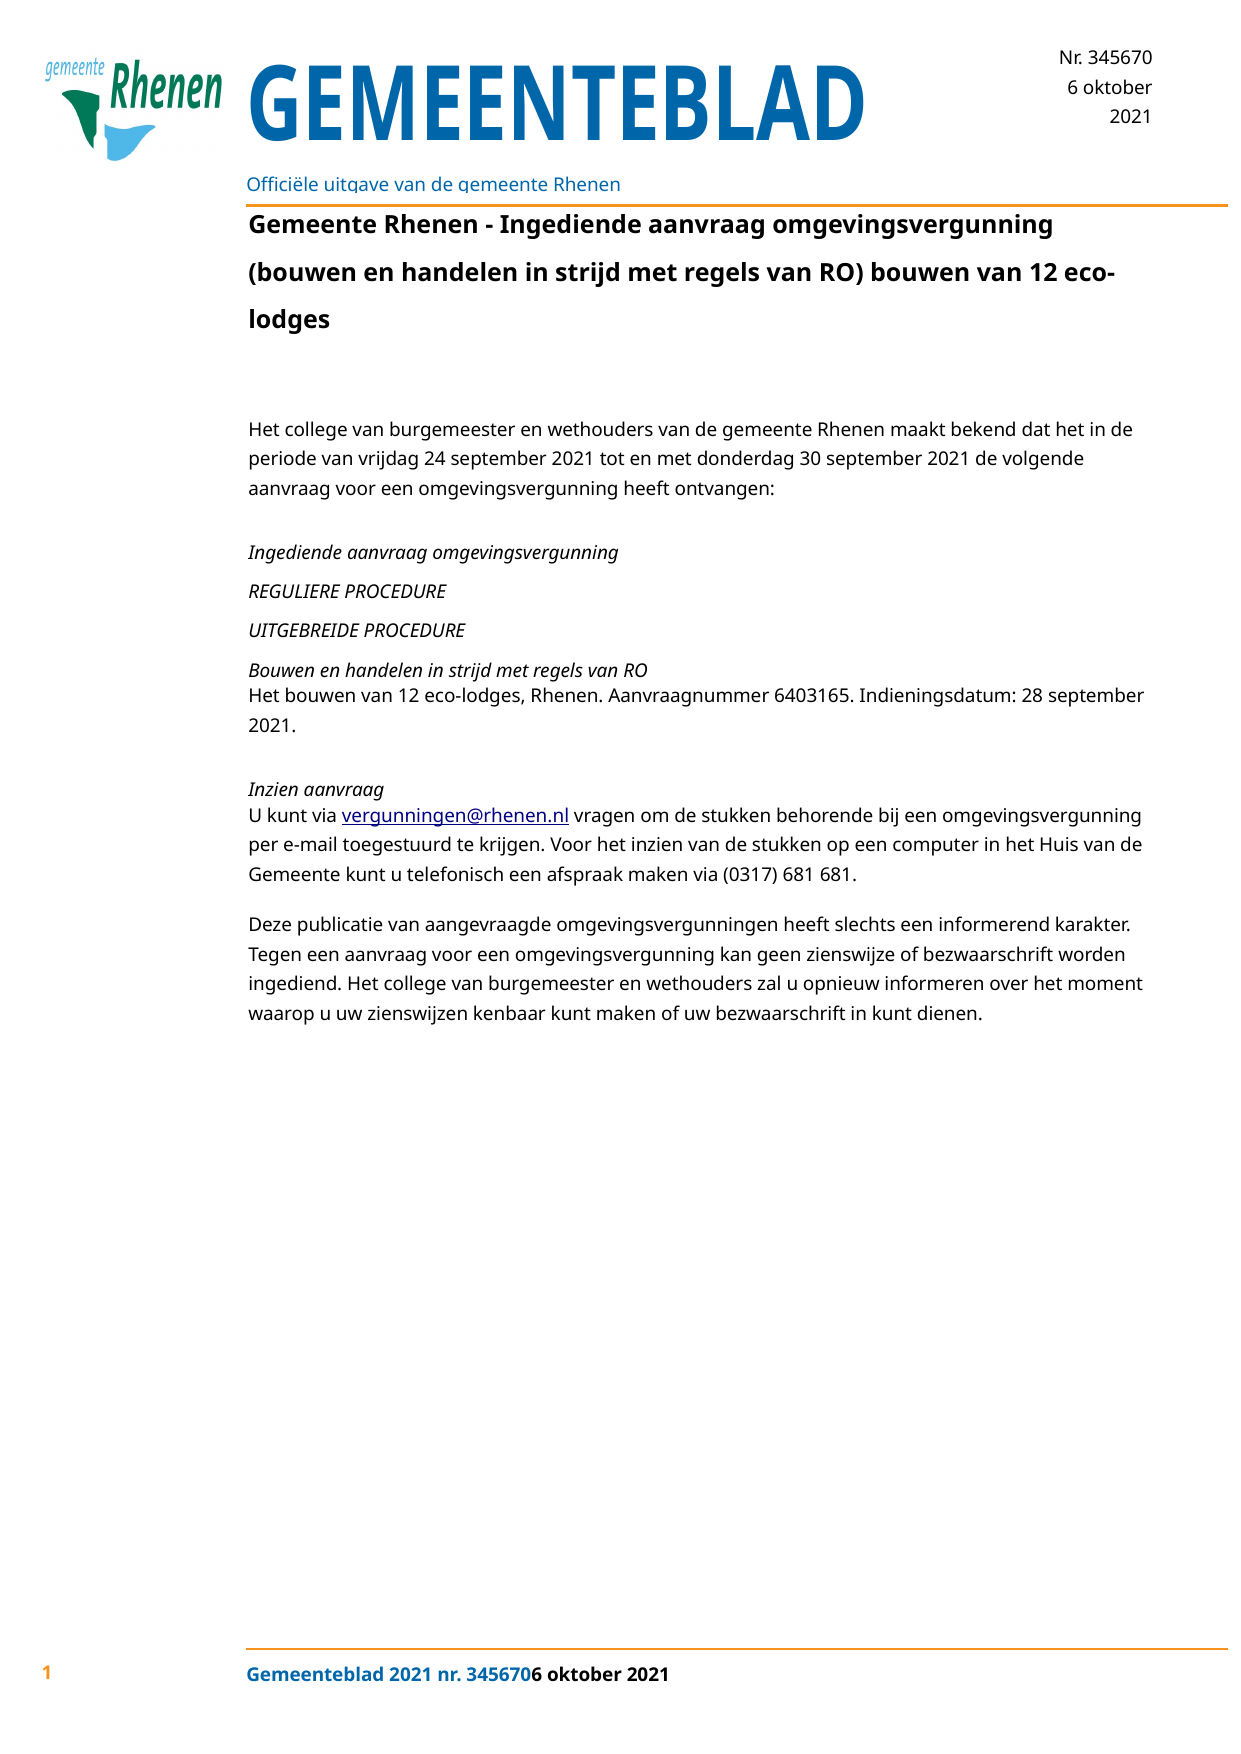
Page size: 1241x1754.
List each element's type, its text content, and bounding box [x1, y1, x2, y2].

text U kunt via vergunningen@rhenen.nl vragen om de stukken behorende bij een omgevingsvergunning per e-mail toegestuurd te krijgen. Voor het inzien van de stukken op een computer in het Huis van de Gemeente kunt u telefonisch een afspraak maken via (0317) 681 681. [248, 802, 1152, 887]
text Ingediende aanvraag omgevingsvergunning [248, 539, 1152, 565]
picture [41, 47, 231, 172]
text Het bouwen van 12 eco-lodges, Rhenen. Aanvraagnummer 6403165. Indieningsdatum: 28 september 2021. [248, 683, 1152, 738]
text Gemeente Rhenen - Ingediende aanvraag omgevingsvergunning (bouwen en handelen in strijd met regels van RO) bouwen van 12 eco-lodges [248, 207, 1152, 336]
text Inzien aanvraag [248, 776, 1152, 802]
text Deze publicatie van aangevraagde omgevingsvergunningen heeft slechts een informerend karakter. Tegen een aanvraag voor een omgevingsvergunning kan geen zienswijze of bezwaarschrift worden ingediend. Het college van burgemeester en wethouders zal u opnieuw informeren over het moment waarop u uw zienswijzen kenbaar kunt maken of uw bezwaarschrift in kunt dienen. [248, 911, 1152, 1026]
text REGULIERE PROCEDURE [248, 578, 1152, 604]
text UITGEBREIDE PROCEDURE [248, 618, 1152, 643]
text Het college van burgemeester en wethouders van de gemeente Rhenen maakt bekend dat het in de periode van vrijdag 24 september 2021 tot en met donderdag 30 september 2021 de volgende aanvraag voor een omgevingsvergunning heeft ontvangen: [248, 416, 1152, 501]
text Bouwen en handelen in strijd met regels van RO [248, 657, 1152, 683]
